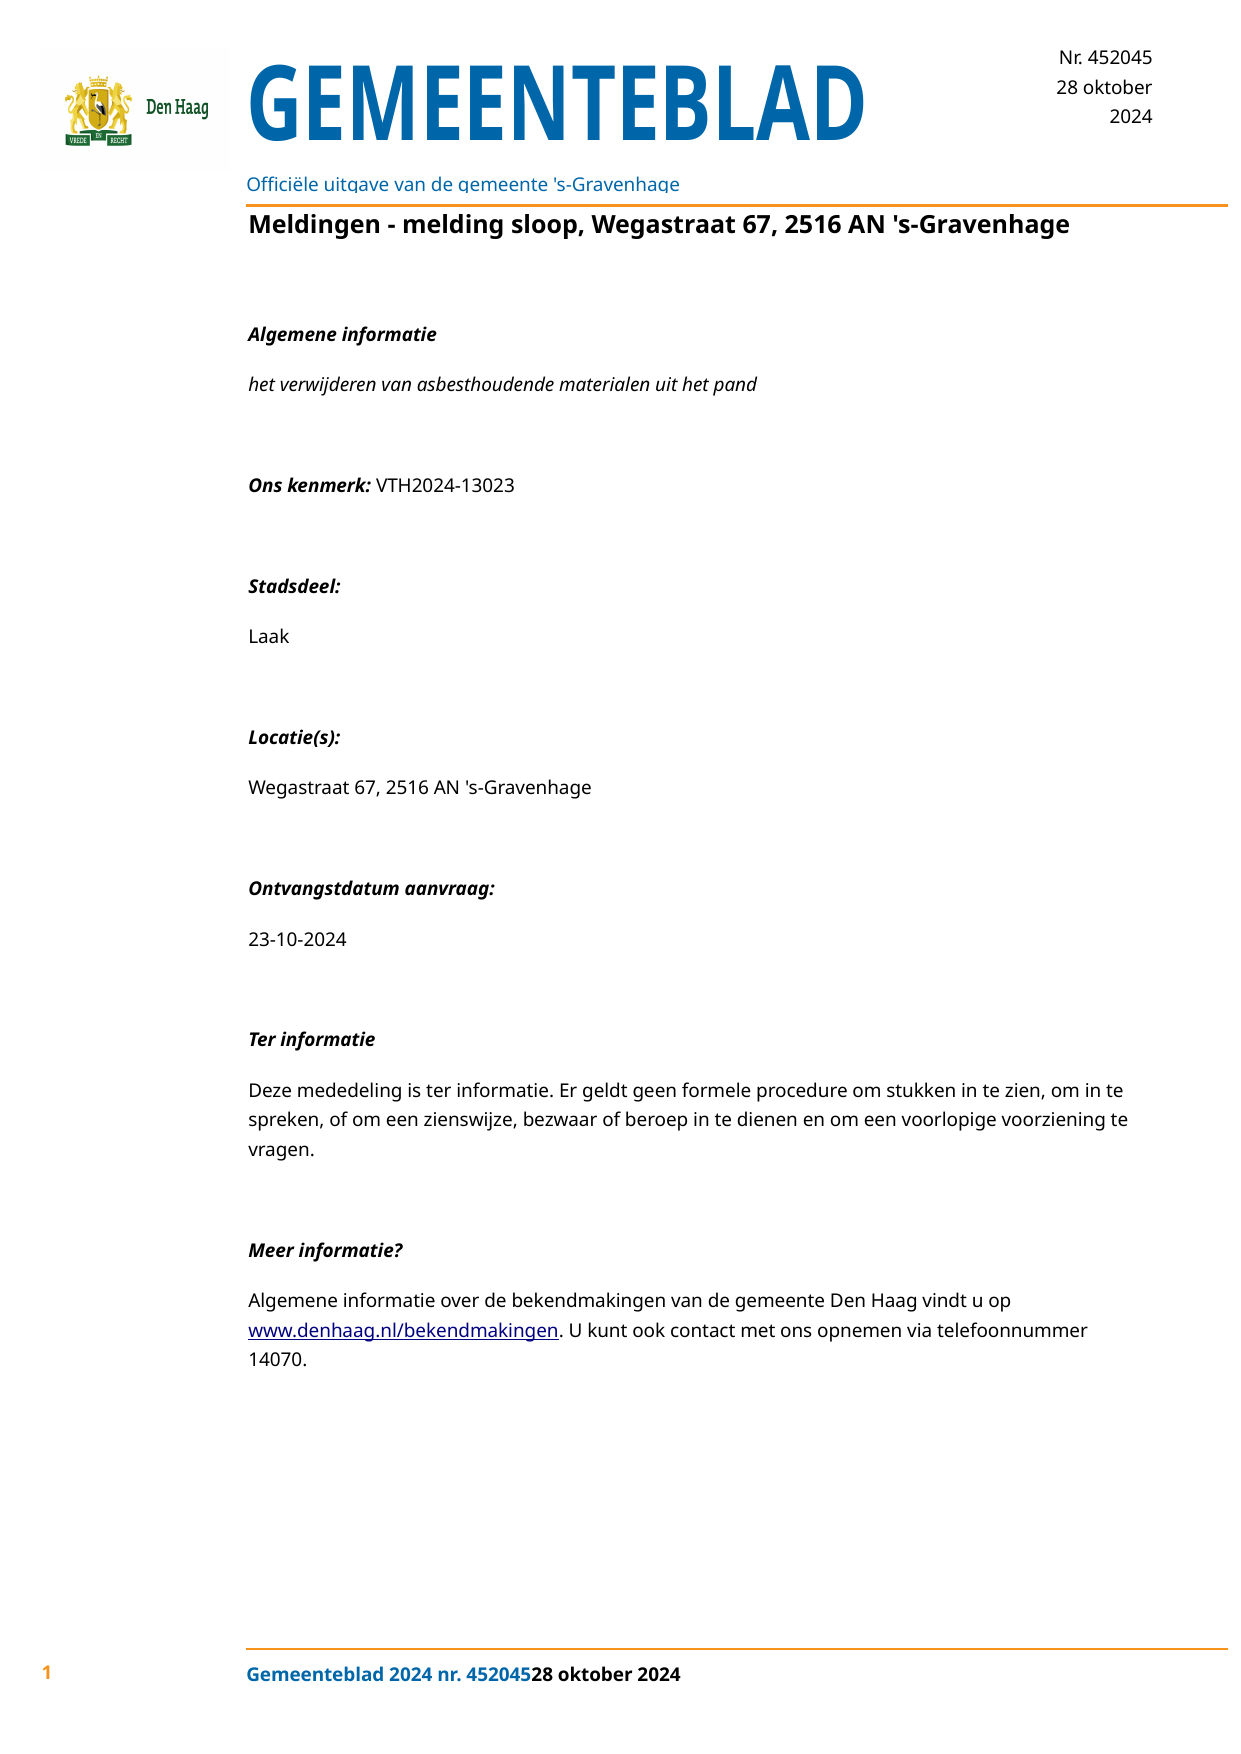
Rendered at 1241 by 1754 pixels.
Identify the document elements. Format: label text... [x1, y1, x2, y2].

text 23-10-2024 [248, 926, 1152, 951]
text Ons kenmerk: VTH2024-13023 [248, 472, 1152, 498]
text Ontvangstdatum aanvraag: [248, 875, 1152, 901]
text Meer informatie? [248, 1237, 1152, 1263]
text Ter informatie [248, 1027, 1152, 1052]
text Meldingen - melding sloop, Wegastraat 67, 2516 AN 's-Gravenhage [248, 207, 1152, 241]
picture [41, 47, 231, 172]
text Stadsdeel: [248, 573, 1152, 598]
text het verwijderen van asbesthoudende materialen uit het pand [248, 371, 1152, 397]
text Deze mededeling is ter informatie. Er geldt geen formele procedure om stukken in te zien, om in te spreken, of om een zienswijze, bezwaar of beroep in te dienen en om een voorlopige voorziening te vragen. [248, 1077, 1152, 1162]
text Locatie(s): [248, 724, 1152, 750]
text Wegastraat 67, 2516 AN 's-Gravenhage [248, 774, 1152, 800]
text Laak [248, 623, 1152, 649]
text Algemene informatie [248, 321, 1152, 346]
text Algemene informatie over de bekendmakingen van de gemeente Den Haag vindt u op www.denhaag.nl/bekendmakingen. U kunt ook contact met ons opnemen via telefoonnummer 14070. [248, 1287, 1152, 1372]
